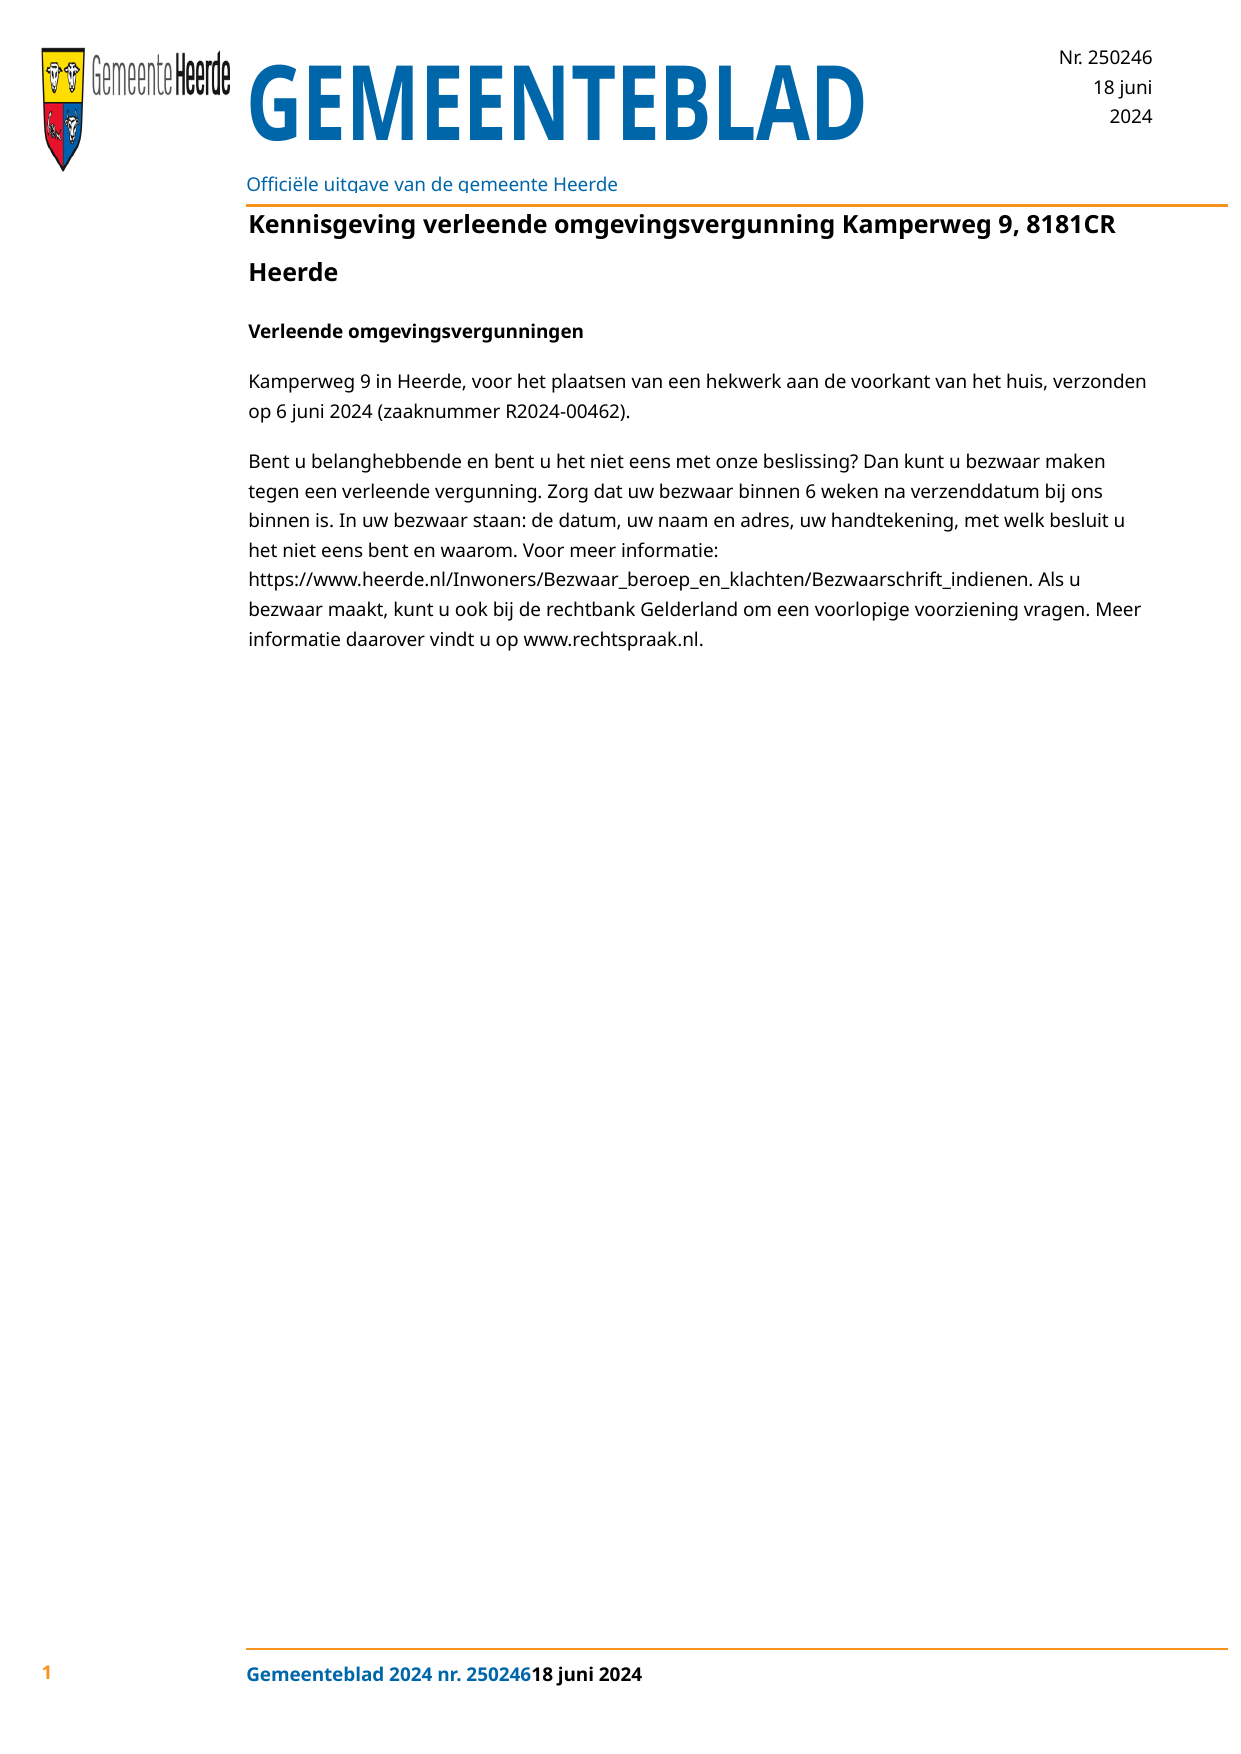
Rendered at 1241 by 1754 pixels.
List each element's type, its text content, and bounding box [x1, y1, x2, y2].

text Kennisgeving verleende omgevingsvergunning Kamperweg 9, 8181CR Heerde [248, 207, 1152, 288]
picture [41, 47, 231, 172]
text Verleende omgevingsvergunningen [248, 318, 1152, 344]
text Bent u belanghebbende en bent u het niet eens met onze beslissing? Dan kunt u bezwaar maken tegen een verleende vergunning. Zorg dat uw bezwaar binnen 6 weken na verzenddatum bij ons binnen is. In uw bezwaar staan: de datum, uw naam en adres, uw handtekening, met welk besluit u het niet eens bent en waarom. Voor meer informatie: https://www.heerde.nl/Inwoners/Bezwaar_beroep_en_klachten/Bezwaarschrift_indienen. Als u bezwaar maakt, kunt u ook bij de rechtbank Gelderland om een voorlopige voorziening vragen. Meer informatie daarover vindt u op www.rechtspraak.nl. [248, 448, 1152, 652]
text Kamperweg 9 in Heerde, voor het plaatsen van een hekwerk aan de voorkant van het huis, verzonden op 6 juni 2024 (zaaknummer R2024-00462). [248, 368, 1152, 424]
